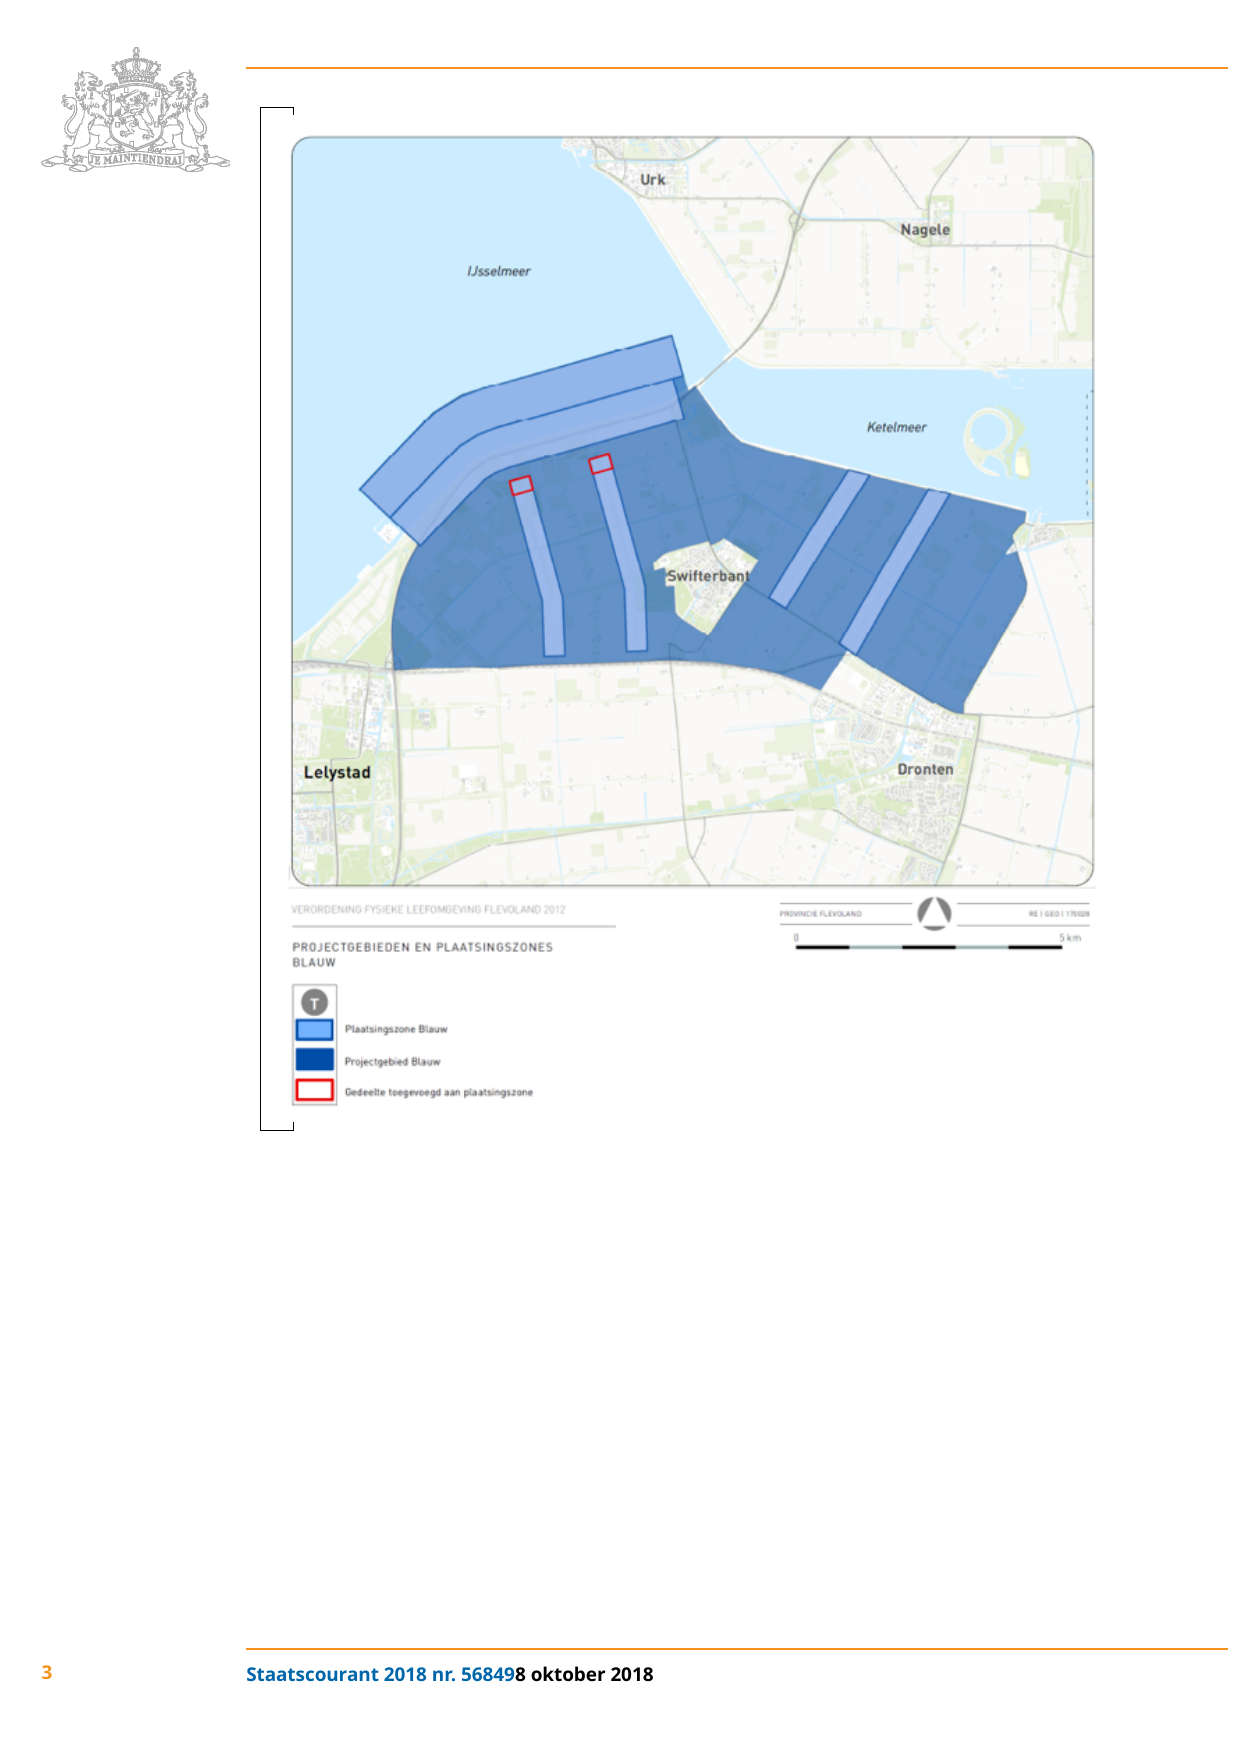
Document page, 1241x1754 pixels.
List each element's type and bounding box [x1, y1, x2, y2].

picture [268, 115, 1173, 1122]
picture [41, 47, 231, 172]
